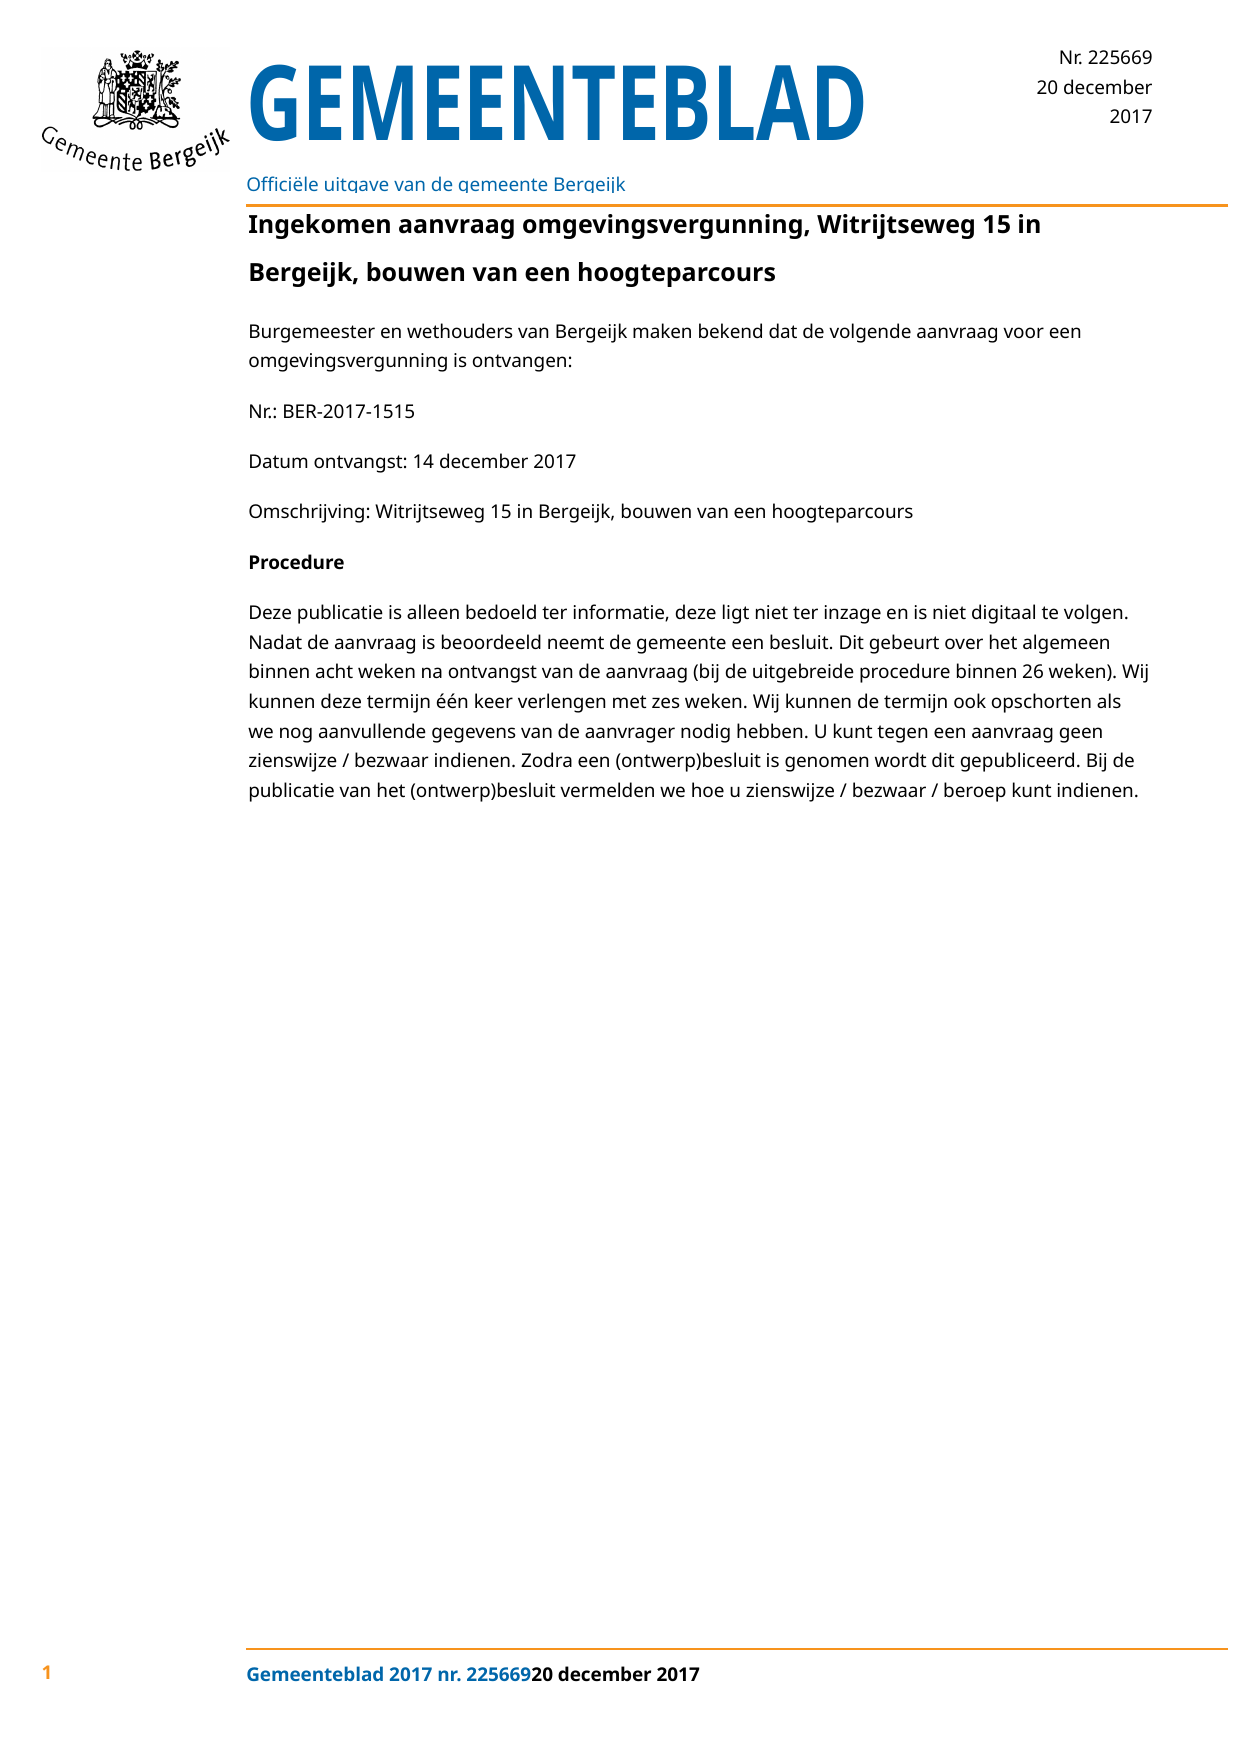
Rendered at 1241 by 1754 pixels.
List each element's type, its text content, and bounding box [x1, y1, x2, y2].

text Deze publicatie is alleen bedoeld ter informatie, deze ligt niet ter inzage en is niet digitaal te volgen. Nadat de aanvraag is beoordeeld neemt de gemeente een besluit. Dit gebeurt over het algemeen binnen acht weken na ontvangst van de aanvraag (bij de uitgebreide procedure binnen 26 weken). Wij kunnen deze termijn één keer verlengen met zes weken. Wij kunnen de termijn ook opschorten als we nog aanvullende gegevens van de aanvrager nodig hebben. U kunt tegen een aanvraag geen zienswijze / bezwaar indienen. Zodra een (ontwerp)besluit is genomen wordt dit gepubliceerd. Bij de publicatie van het (ontwerp)besluit vermelden we hoe u zienswijze / bezwaar / beroep kunt indienen. [248, 599, 1152, 803]
text Omschrijving: Witrijtseweg 15 in Bergeijk, bouwen van een hoogteparcours [248, 499, 1152, 524]
text Procedure [248, 549, 1152, 575]
picture [41, 47, 231, 172]
text Burgemeester en wethouders van Bergeijk maken bekend dat de volgende aanvraag voor een omgevingsvergunning is ontvangen: [248, 318, 1152, 373]
text Ingekomen aanvraag omgevingsvergunning, Witrijtseweg 15 in Bergeijk, bouwen van een hoogteparcours [248, 207, 1152, 288]
text Datum ontvangst: 14 december 2017 [248, 448, 1152, 474]
text Nr.: BER-2017-1515 [248, 398, 1152, 424]
